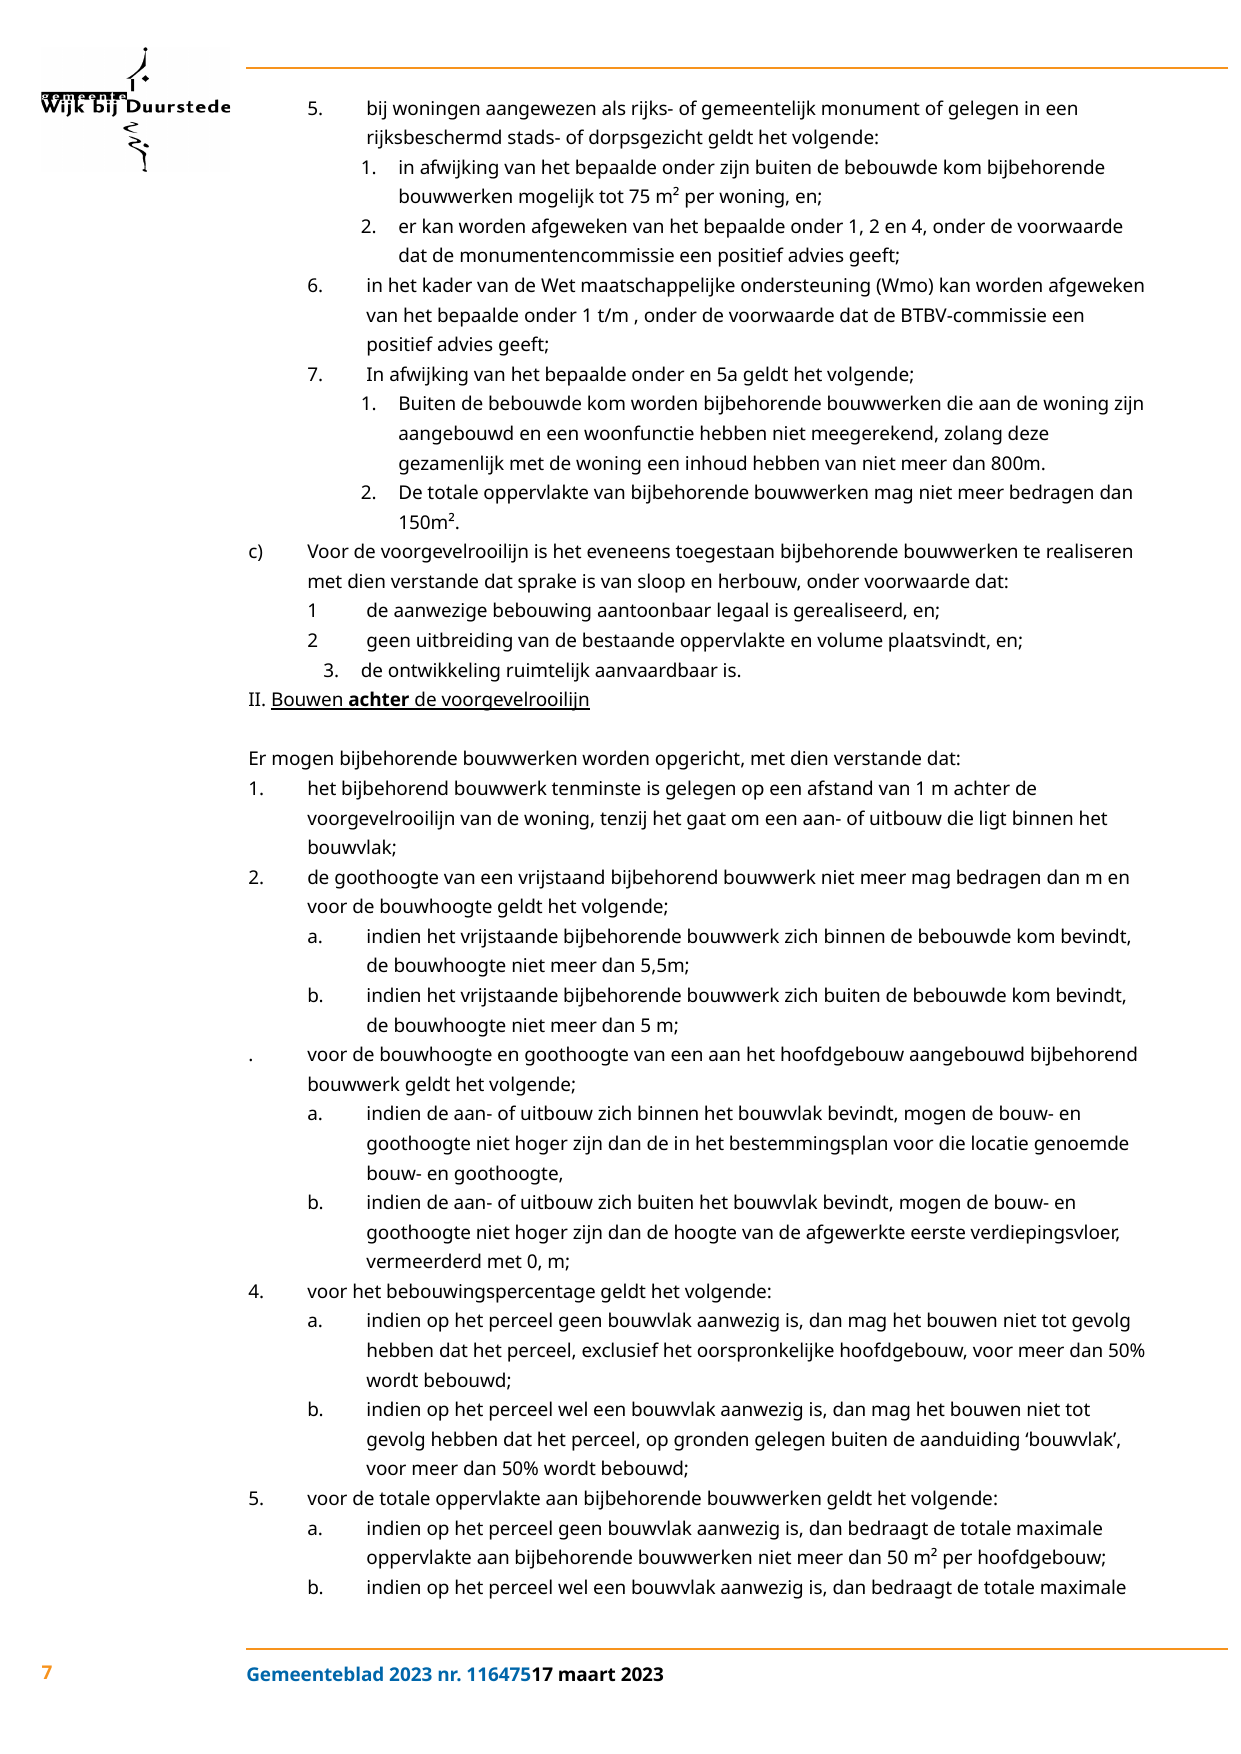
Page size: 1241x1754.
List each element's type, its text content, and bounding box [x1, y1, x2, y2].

list er kan worden afgeweken van het bepaalde onder 1, 2 en 4, onder de voorwaarde dat de monumentencommissie een positief advies geeft; [361, 213, 1152, 268]
list indien het vrijstaande bijbehorende bouwwerk zich binnen de bebouwde kom bevindt, de bouwhoogte niet meer dan 5,5m; [307, 923, 1152, 978]
list indien op het perceel wel een bouwvlak aanwezig is, dan mag het bouwen niet tot gevolg hebben dat het perceel, op gronden gelegen buiten de aanduiding ‘bouwvlak’, voor meer dan 50% wordt bebouwd; [307, 1396, 1152, 1481]
list geen uitbreiding van de bestaande oppervlakte en volume plaatsvindt, en; [307, 627, 1152, 653]
text II. Bouwen achter de voorgevelrooilijn [248, 686, 1152, 712]
list de ontwikkeling ruimtelijk aanvaardbaar is. [323, 657, 1152, 683]
list de aanwezige bebouwing aantoonbaar legaal is gerealiseerd, en; [307, 598, 1152, 623]
list voor het bebouwingspercentage geldt het volgende: [248, 1278, 1152, 1304]
list indien op het perceel wel een bouwvlak aanwezig is, dan bedraagt de totale maximale [307, 1574, 1152, 1600]
list indien de aan- of uitbouw zich binnen het bouwvlak bevindt, mogen de bouw- en goothoogte niet hoger zijn dan de in het bestemmingsplan voor die locatie genoemde bouw- en goothoogte, [307, 1101, 1152, 1186]
list de goothoogte van een vrijstaand bijbehorend bouwwerk niet meer mag bedragen dan m en voor de bouwhoogte geldt het volgende; [248, 864, 1152, 919]
list indien op het perceel geen bouwvlak aanwezig is, dan mag het bouwen niet tot gevolg hebben dat het perceel, exclusief het oorspronkelijke hoofdgebouw, voor meer dan 50% wordt bebouwd; [307, 1308, 1152, 1393]
list in afwijking van het bepaalde onder zijn buiten de bebouwde kom bijbehorende bouwwerken mogelijk tot 75 m² per woning, en; [361, 154, 1152, 209]
list het bijbehorend bouwwerk tenminste is gelegen op een afstand van 1 m achter de voorgevelrooilijn van de woning, tenzij het gaat om een aan- of uitbouw die ligt binnen het bouwvlak; [248, 775, 1152, 860]
list In afwijking van het bepaalde onder en 5a geldt het volgende; [307, 361, 1152, 387]
text Er mogen bijbehorende bouwwerken worden opgericht, met dien verstande dat: [248, 746, 1152, 771]
list voor de totale oppervlakte aan bijbehorende bouwwerken geldt het volgende: [248, 1485, 1152, 1511]
list De totale oppervlakte van bijbehorende bouwwerken mag niet meer bedragen dan 150m². [361, 479, 1152, 535]
list bij woningen aangewezen als rijks- of gemeentelijk monument of gelegen in een rijksbeschermd stads- of dorpsgezicht geldt het volgende: [307, 95, 1152, 150]
list Voor de voorgevelrooilijn is het eveneens toegestaan bijbehorende bouwwerken te realiseren met dien verstande dat sprake is van sloop en herbouw, onder voorwaarde dat: [248, 538, 1152, 594]
list voor de bouwhoogte en goothoogte van een aan het hoofdgebouw aangebouwd bijbehorend bouwwerk geldt het volgende; [248, 1041, 1152, 1097]
list indien het vrijstaande bijbehorende bouwwerk zich buiten de bebouwde kom bevindt, de bouwhoogte niet meer dan 5 m; [307, 982, 1152, 1038]
list indien op het perceel geen bouwvlak aanwezig is, dan bedraagt de totale maximale oppervlakte aan bijbehorende bouwwerken niet meer dan 50 m² per hoofdgebouw; [307, 1515, 1152, 1570]
list indien de aan- of uitbouw zich buiten het bouwvlak bevindt, mogen de bouw- en goothoogte niet hoger zijn dan de hoogte van de afgewerkte eerste verdiepingsvloer, vermeerderd met 0, m; [307, 1189, 1152, 1274]
list in het kader van de Wet maatschappelijke ondersteuning (Wmo) kan worden afgeweken van het bepaalde onder 1 t/m , onder de voorwaarde dat de BTBV-commissie een positief advies geeft; [307, 272, 1152, 357]
list Buiten de bebouwde kom worden bijbehorende bouwwerken die aan de woning zijn aangebouwd en een woonfunctie hebben niet meegerekend, zolang deze gezamenlijk met de woning een inhoud hebben van niet meer dan 800m. [361, 391, 1152, 476]
picture [41, 47, 231, 172]
